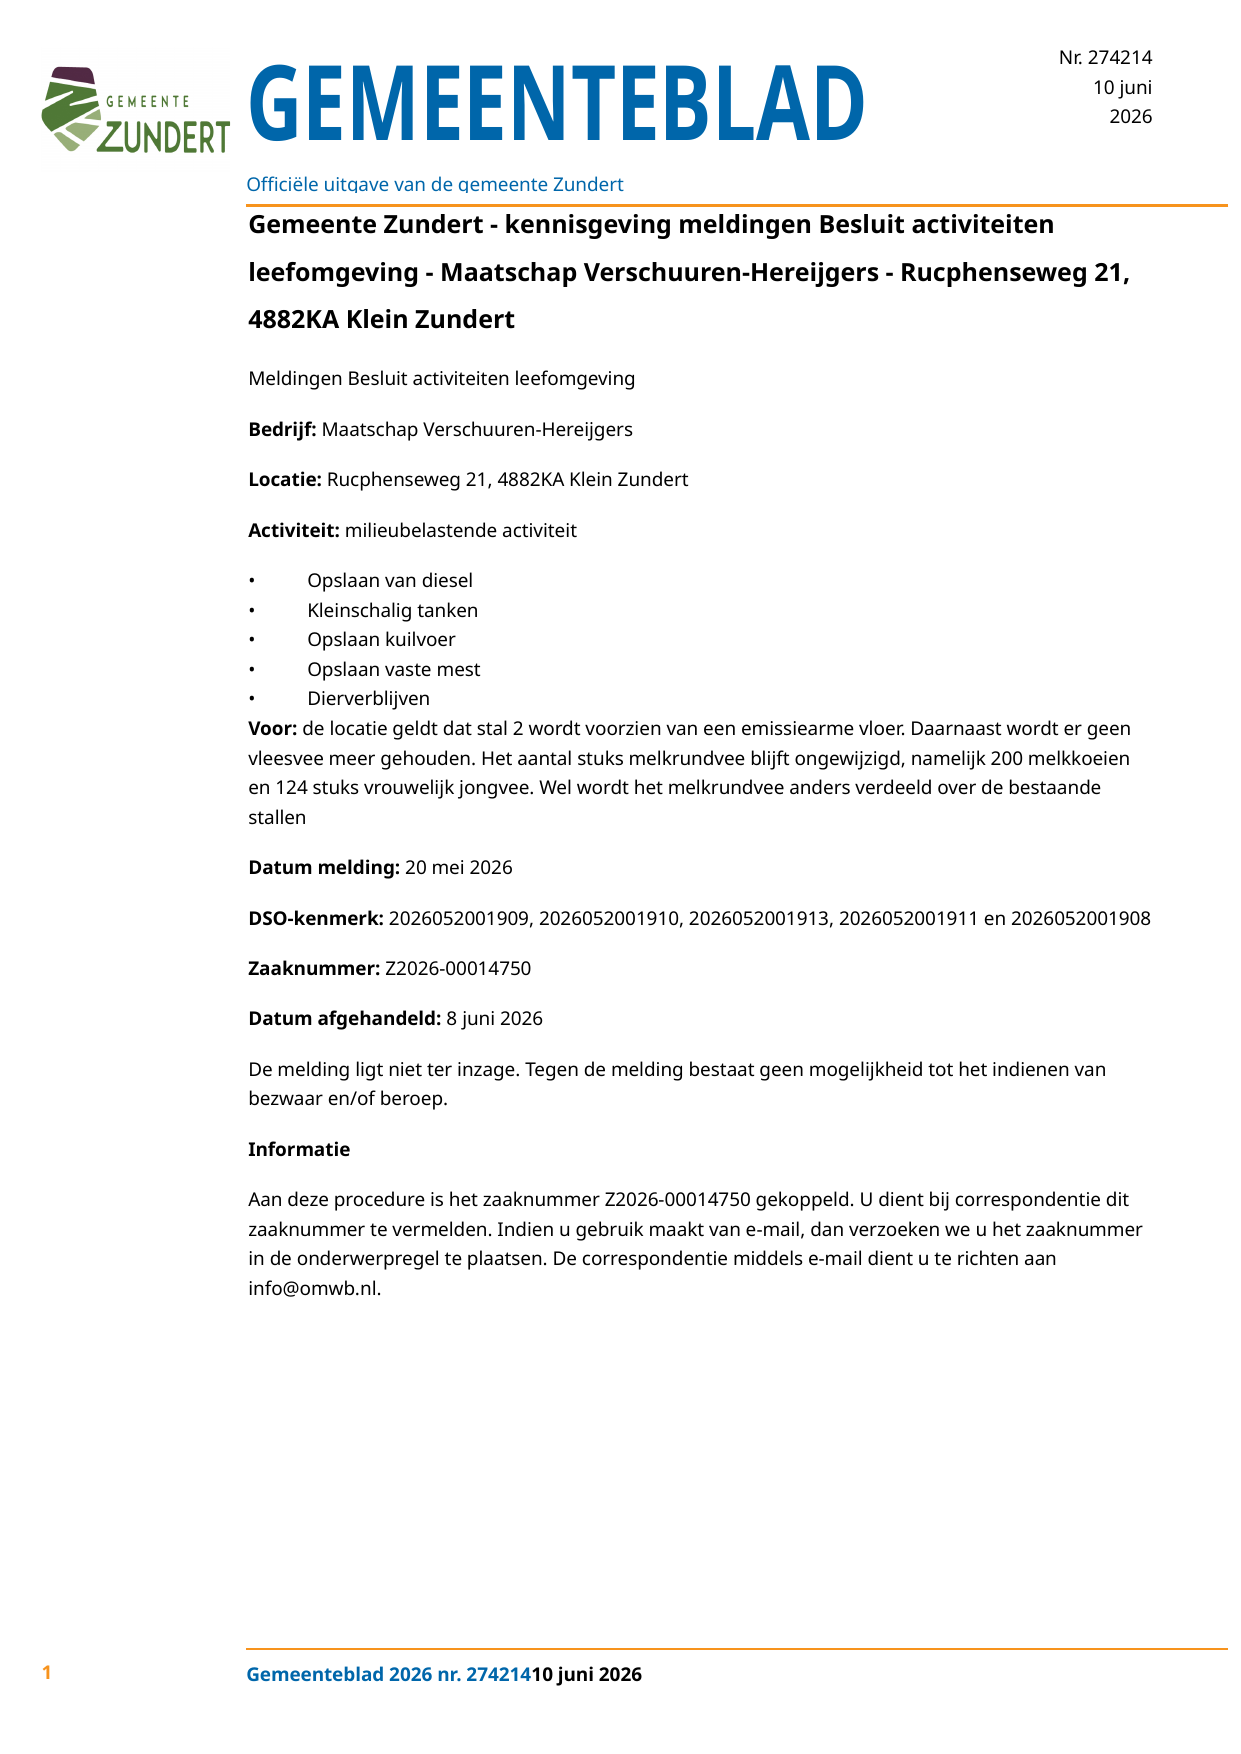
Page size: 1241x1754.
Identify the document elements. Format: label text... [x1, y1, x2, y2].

text Zaaknummer: Z2026-00014750 [248, 955, 1152, 981]
text Locatie: Rucphenseweg 21, 4882KA Klein Zundert [248, 466, 1152, 492]
text DSO-kenmerk: 2026052001909, 2026052001910, 2026052001913, 2026052001911 en 2026052001908 [248, 905, 1152, 930]
list Opslaan vaste mest [248, 656, 1152, 682]
list Opslaan van diesel [248, 567, 1152, 593]
text Datum afgehandeld: 8 juni 2026 [248, 1006, 1152, 1031]
text Aan deze procedure is het zaaknummer Z2026-00014750 gekoppeld. U dient bij correspondentie dit zaaknummer te vermelden. Indien u gebruik maakt van e-mail, dan verzoeken we u het zaaknummer in de onderwerpregel te plaatsen. De correspondentie middels e-mail dient u te richten aan info@omwb.nl. [248, 1186, 1152, 1301]
text Datum melding: 20 mei 2026 [248, 854, 1152, 880]
list Kleinschalig tanken [248, 597, 1152, 622]
text Bedrijf: Maatschap Verschuuren-Hereijgers [248, 416, 1152, 442]
text Activiteit: milieubelastende activiteit [248, 517, 1152, 542]
text Informatie [248, 1136, 1152, 1162]
list Dierverblijven [248, 686, 1152, 711]
picture [41, 47, 231, 172]
list Opslaan kuilvoer [248, 626, 1152, 652]
text Meldingen Besluit activiteiten leefomgeving [248, 366, 1152, 391]
text Gemeente Zundert - kennisgeving meldingen Besluit activiteiten leefomgeving - Maatschap Verschuuren-Hereijgers - Rucphenseweg 21, 4882KA Klein Zundert [248, 207, 1152, 336]
text De melding ligt niet ter inzage. Tegen de melding bestaat geen mogelijkheid tot het indienen van bezwaar en/of beroep. [248, 1056, 1152, 1111]
text Voor: de locatie geldt dat stal 2 wordt voorzien van een emissiearme vloer. Daarnaast wordt er geen vleesvee meer gehouden. Het aantal stuks melkrundvee blijft ongewijzigd, namelijk 200 melkkoeien en 124 stuks vrouwelijk jongvee. Wel wordt het melkrundvee anders verdeeld over de bestaande stallen [248, 715, 1152, 829]
